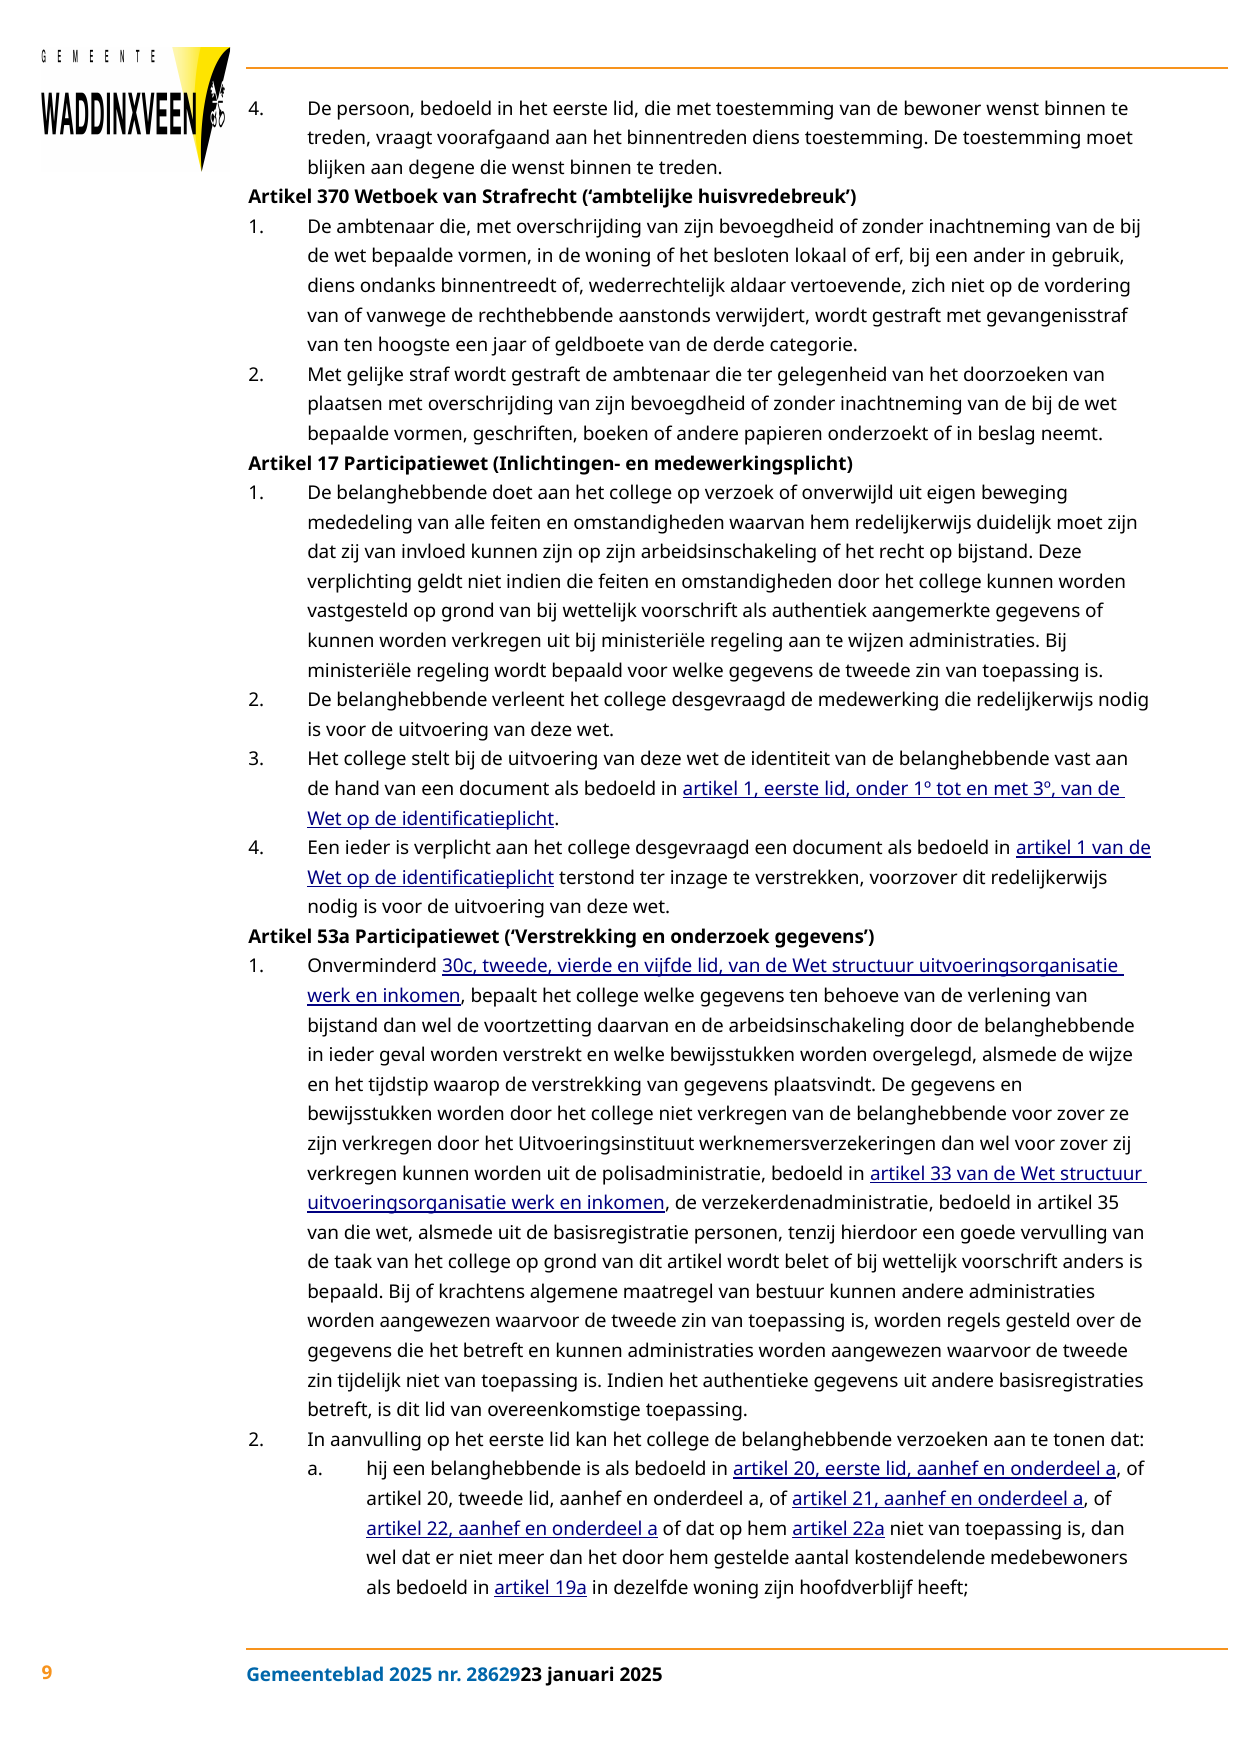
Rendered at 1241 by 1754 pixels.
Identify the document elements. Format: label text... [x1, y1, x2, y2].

list Onverminderd 30c, tweede, vierde en vijfde lid, van de Wet structuur uitvoeringsorganisatie werk en inkomen, bepaalt het college welke gegevens ten behoeve van de verlening van bijstand dan wel de voortzetting daarvan en de arbeidsinschakeling door de belanghebbende in ieder geval worden verstrekt en welke bewijsstukken worden overgelegd, alsmede de wijze en het tijdstip waarop de verstrekking van gegevens plaatsvindt. De gegevens en bewijsstukken worden door het college niet verkregen van de belanghebbende voor zover ze zijn verkregen door het Uitvoeringsinstituut werknemersverzekeringen dan wel voor zover zij verkregen kunnen worden uit de polisadministratie, bedoeld in artikel 33 van de Wet structuur uitvoeringsorganisatie werk en inkomen, de verzekerdenadministratie, bedoeld in artikel 35 van die wet, alsmede uit de basisregistratie personen, tenzij hierdoor een goede vervulling van de taak van het college op grond van dit artikel wordt belet of bij wettelijk voorschrift anders is bepaald. Bij of krachtens algemene maatregel van bestuur kunnen andere administraties worden aangewezen waarvoor de tweede zin van toepassing is, worden regels gesteld over de gegevens die het betreft en kunnen administraties worden aangewezen waarvoor de tweede zin tijdelijk niet van toepassing is. Indien het authentieke gegevens uit andere basisregistraties betreft, is dit lid van overeenkomstige toepassing. [248, 953, 1152, 1422]
list De persoon, bedoeld in het eerste lid, die met toestemming van de bewoner wenst binnen te treden, vraagt voorafgaand aan het binnentreden diens toestemming. De toestemming moet blijken aan degene die wenst binnen te treden. [248, 95, 1152, 180]
picture [41, 47, 231, 172]
list hij een belanghebbende is als bedoeld in artikel 20, eerste lid, aanhef en onderdeel a, of artikel 20, tweede lid, aanhef en onderdeel a, of artikel 21, aanhef en onderdeel a, of artikel 22, aanhef en onderdeel a of dat op hem artikel 22a niet van toepassing is, dan wel dat er niet meer dan het door hem gestelde aantal kostendelende medebewoners als bedoeld in artikel 19a in dezelfde woning zijn hoofdverblijf heeft; [307, 1456, 1152, 1600]
list In aanvulling op het eerste lid kan het college de belanghebbende verzoeken aan te tonen dat: [248, 1426, 1152, 1452]
list Het college stelt bij de uitvoering van deze wet de identiteit van de belanghebbende vast aan de hand van een document als bedoeld in artikel 1, eerste lid, onder 1º tot en met 3º, van de Wet op de identificatieplicht. [248, 746, 1152, 831]
text Artikel 370 Wetboek van Strafrecht (‘ambtelijke huisvredebreuk’) [248, 183, 1152, 209]
list De ambtenaar die, met overschrijding van zijn bevoegdheid of zonder inachtneming van de bij de wet bepaalde vormen, in de woning of het besloten lokaal of erf, bij een ander in gebruik, diens ondanks binnentreedt of, wederrechtelijk aldaar vertoevende, zich niet op de vordering van of vanwege de rechthebbende aanstonds verwijdert, wordt gestraft met gevangenisstraf van ten hoogste een jaar of geldboete van de derde categorie. [248, 213, 1152, 357]
list De belanghebbende verleent het college desgevraagd de medewerking die redelijkerwijs nodig is voor de uitvoering van deze wet. [248, 686, 1152, 742]
list Met gelijke straf wordt gestraft de ambtenaar die ter gelegenheid van het doorzoeken van plaatsen met overschrijding van zijn bevoegdheid of zonder inachtneming van de bij de wet bepaalde vormen, geschriften, boeken of andere papieren onderzoekt of in beslag neemt. [248, 361, 1152, 446]
list De belanghebbende doet aan het college op verzoek of onverwijld uit eigen beweging mededeling van alle feiten en omstandigheden waarvan hem redelijkerwijs duidelijk moet zijn dat zij van invloed kunnen zijn op zijn arbeidsinschakeling of het recht op bijstand. Deze verplichting geldt niet indien die feiten en omstandigheden door het college kunnen worden vastgesteld op grond van bij wettelijk voorschrift als authentiek aangemerkte gegevens of kunnen worden verkregen uit bij ministeriële regeling aan te wijzen administraties. Bij ministeriële regeling wordt bepaald voor welke gegevens de tweede zin van toepassing is. [248, 479, 1152, 683]
text Artikel 53a Participatiewet (‘Verstrekking en onderzoek gegevens’) [248, 923, 1152, 949]
list Een ieder is verplicht aan het college desgevraagd een document als bedoeld in artikel 1 van de Wet op de identificatieplicht terstond ter inzage te verstrekken, voorzover dit redelijkerwijs nodig is voor de uitvoering van deze wet. [248, 834, 1152, 919]
text Artikel 17 Participatiewet (Inlichtingen- en medewerkingsplicht) [248, 450, 1152, 476]
